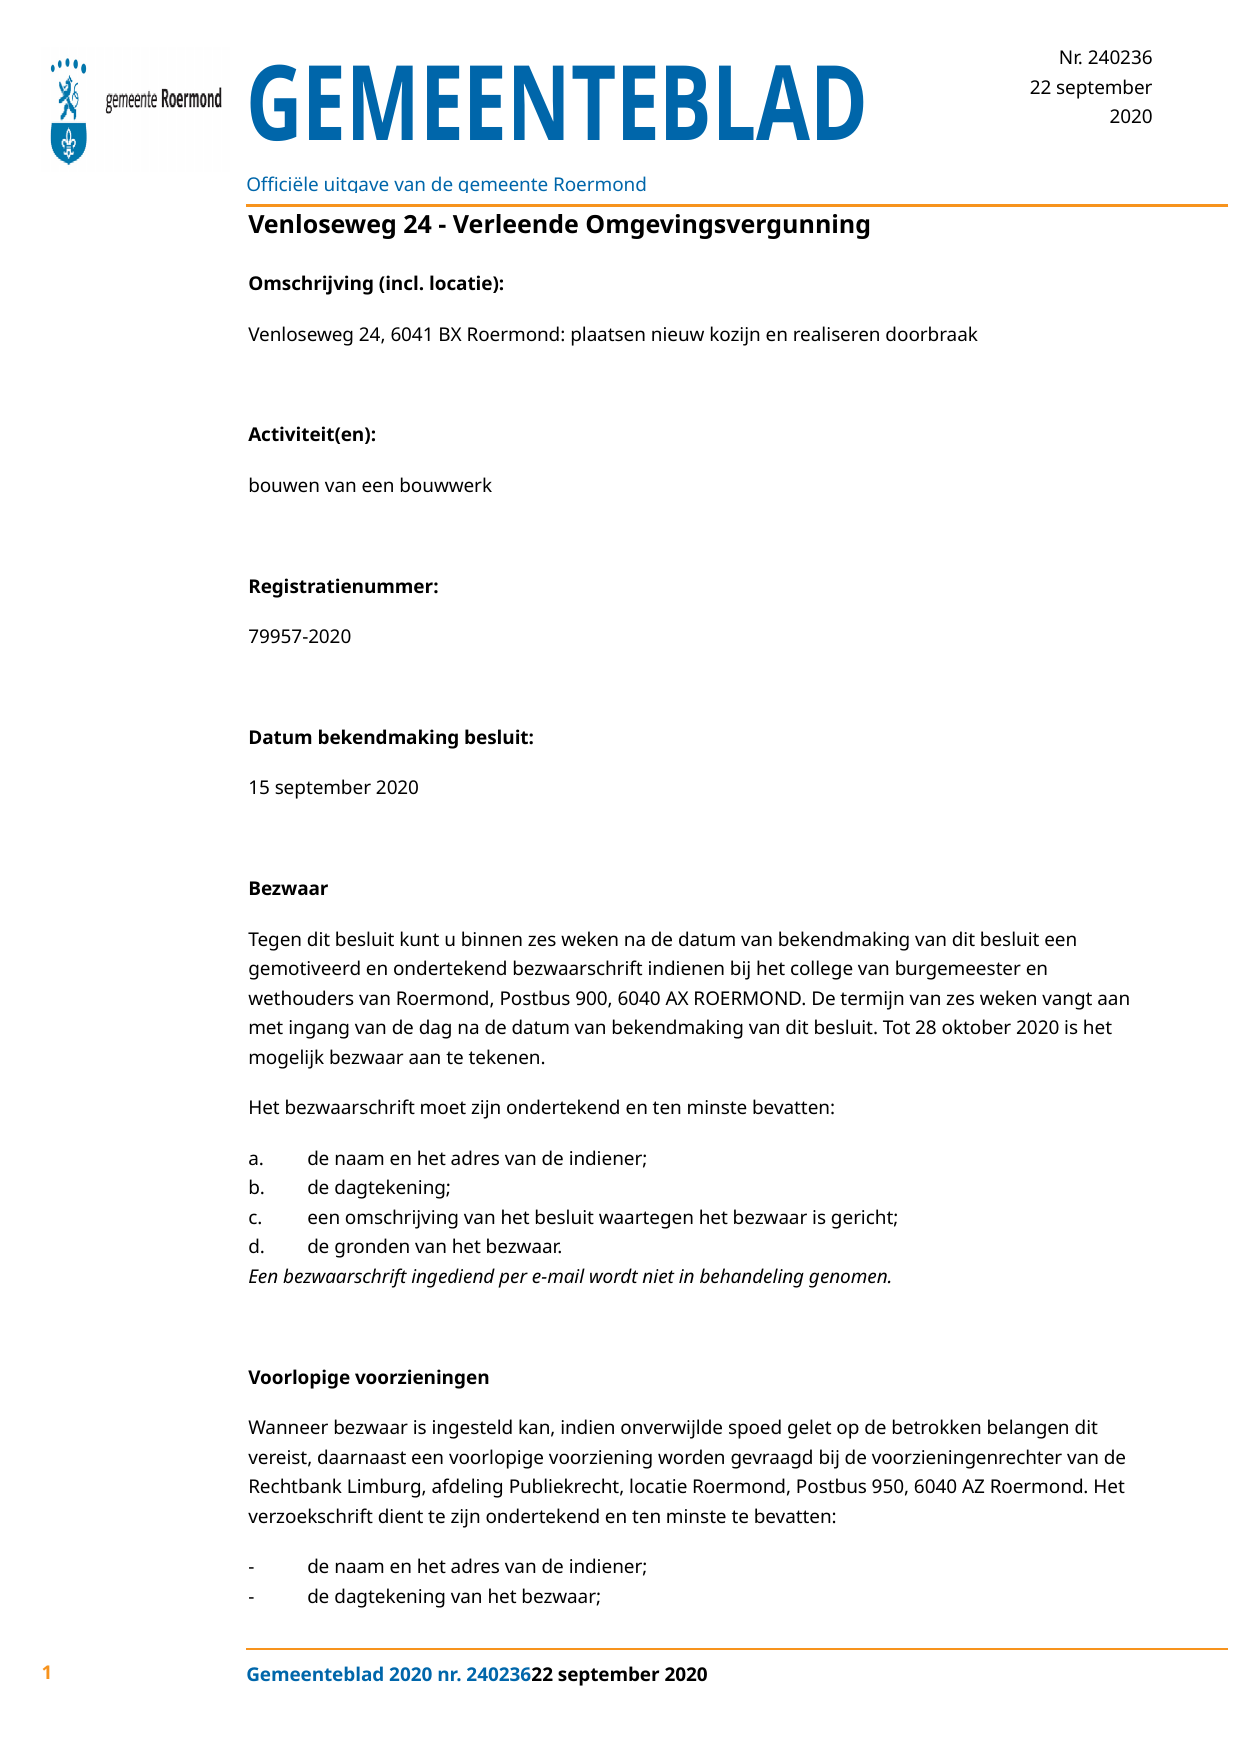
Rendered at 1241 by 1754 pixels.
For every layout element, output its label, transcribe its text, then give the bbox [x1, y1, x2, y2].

list de naam en het adres van de indiener; [248, 1554, 1152, 1579]
text Activiteit(en): [248, 422, 1152, 447]
text Voorlopige voorzieningen [248, 1364, 1152, 1390]
list de naam en het adres van de indiener; [248, 1145, 1152, 1171]
text Een bezwaarschrift ingediend per e-mail wordt niet in behandeling genomen. [248, 1263, 1152, 1289]
text Venloseweg 24, 6041 BX Roermond: plaatsen nieuw kozijn en realiseren doorbraak [248, 321, 1152, 346]
text 79957-2020 [248, 623, 1152, 649]
text Het bezwaarschrift moet zijn ondertekend en ten minste bevatten: [248, 1094, 1152, 1120]
list de dagtekening van het bezwaar; [248, 1583, 1152, 1609]
list de gronden van het bezwaar. [248, 1234, 1152, 1259]
text Venloseweg 24 - Verleende Omgevingsvergunning [248, 207, 1152, 241]
text Tegen dit besluit kunt u binnen zes weken na de datum van bekendmaking van dit besluit een gemotiveerd en ondertekend bezwaarschrift indienen bij het college van burgemeester en wethouders van Roermond, Postbus 900, 6040 AX ROERMOND. De termijn van zes weken vangt aan met ingang van de dag na de datum van bekendmaking van dit besluit. Tot 28 oktober 2020 is het mogelijk bezwaar aan te tekenen. [248, 926, 1152, 1070]
text Omschrijving (incl. locatie): [248, 270, 1152, 296]
text Registratienummer: [248, 573, 1152, 598]
text 15 september 2020 [248, 774, 1152, 800]
picture [41, 47, 231, 172]
text Datum bekendmaking besluit: [248, 724, 1152, 750]
text bouwen van een bouwwerk [248, 472, 1152, 498]
list een omschrijving van het besluit waartegen het bezwaar is gericht; [248, 1204, 1152, 1230]
text Wanneer bezwaar is ingesteld kan, indien onverwijlde spoed gelet op de betrokken belangen dit vereist, daarnaast een voorlopige voorziening worden gevraagd bij de voorzieningenrechter van de Rechtbank Limburg, afdeling Publiekrecht, locatie Roermond, Postbus 950, 6040 AZ Roermond. Het verzoekschrift dient te zijn ondertekend en ten minste te bevatten: [248, 1414, 1152, 1529]
text Bezwaar [248, 875, 1152, 901]
list de dagtekening; [248, 1174, 1152, 1200]
